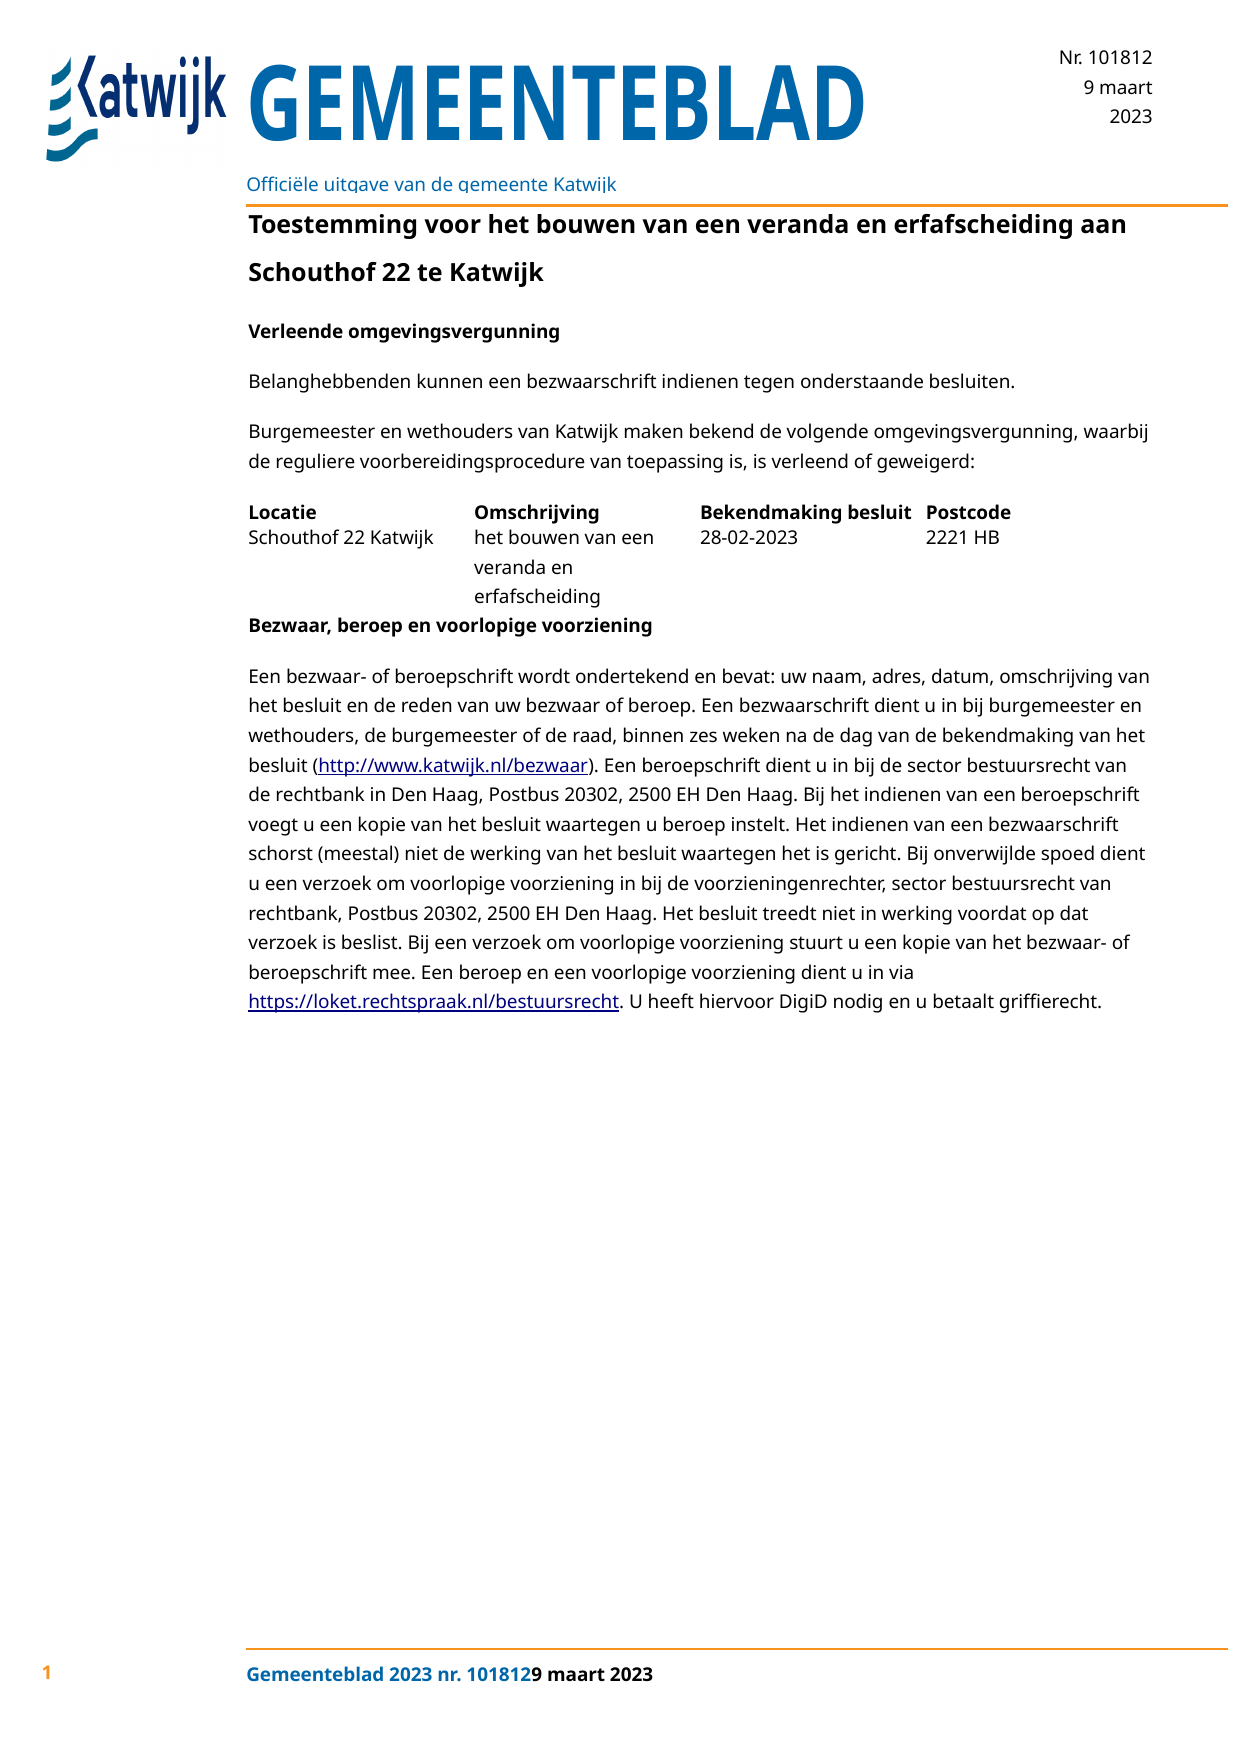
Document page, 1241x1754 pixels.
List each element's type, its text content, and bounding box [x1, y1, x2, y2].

text Een bezwaar- of beroepschrift wordt ondertekend en bevat: uw naam, adres, datum, omschrijving van het besluit en de reden van uw bezwaar of beroep. Een bezwaarschrift dient u in bij burgemeester en wethouders, de burgemeester of de raad, binnen zes weken na de dag van de bekendmaking van het besluit (http://www.katwijk.nl/bezwaar). Een beroepschrift dient u in bij de sector bestuursrecht van de rechtbank in Den Haag, Postbus 20302, 2500 EH Den Haag. Bij het indienen van een beroepschrift voegt u een kopie van het besluit waartegen u beroep instelt. Het indienen van een bezwaarschrift schorst (meestal) niet de werking van het besluit waartegen het is gericht. Bij onverwijlde spoed dient u een verzoek om voorlopige voorziening in bij de voorzieningenrechter, sector bestuursrecht van rechtbank, Postbus 20302, 2500 EH Den Haag. Het besluit treedt niet in werking voordat op dat verzoek is beslist. Bij een verzoek om voorlopige voorziening stuurt u een kopie van het bezwaar- of beroepschrift mee. Een beroep en een voorlopige voorziening dient u in via https://loket.rechtspraak.nl/bestuursrecht. U heeft hiervoor DigiD nodig en u betaalt griffierecht. [248, 663, 1152, 1014]
table_header Omschrijving [474, 499, 700, 524]
text Burgemeester en wethouders van Katwijk maken bekend de volgende omgevingsvergunning, waarbij de reguliere voorbereidingsprocedure van toepassing is, is verleend of geweigerd: [248, 419, 1152, 474]
table_cell 2221 HB [926, 525, 1152, 609]
text Toestemming voor het bouwen van een veranda en erfafscheiding aan Schouthof 22 te Katwijk [248, 207, 1152, 288]
table_cell Schouthof 22 Katwijk [248, 525, 474, 609]
text Verleende omgevingsvergunning [248, 318, 1152, 344]
table_header Locatie [248, 499, 474, 524]
text Bezwaar, beroep en voorlopige voorziening [248, 613, 1152, 638]
table_header Postcode [926, 499, 1152, 524]
picture [41, 47, 231, 172]
table_cell 28-02-2023 [700, 525, 926, 609]
table_cell het bouwen van een veranda en erfafscheiding [474, 525, 700, 609]
table_header Bekendmaking besluit [700, 499, 926, 524]
text Belanghebbenden kunnen een bezwaarschrift indienen tegen onderstaande besluiten. [248, 368, 1152, 394]
